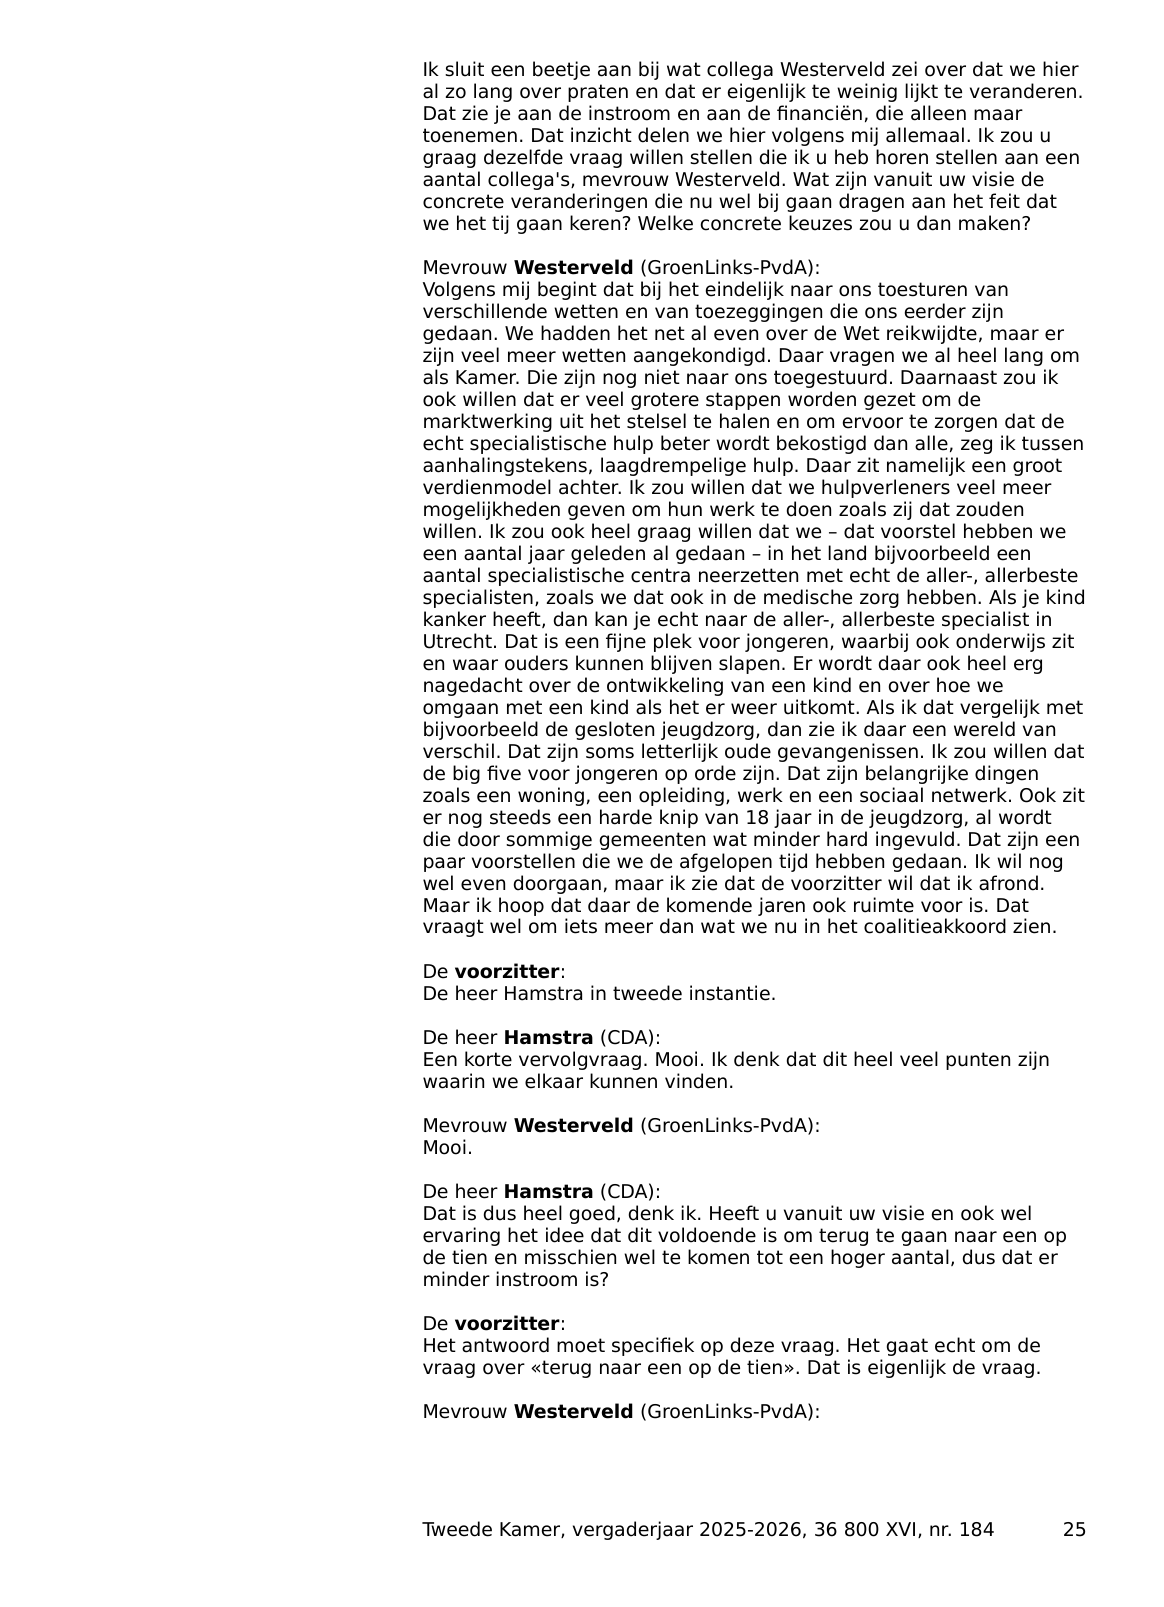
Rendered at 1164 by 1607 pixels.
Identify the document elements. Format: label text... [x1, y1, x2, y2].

text Het antwoord moet specifiek op deze vraag. Het gaat echt om de vraag over «terug naar een op de tien». Dat is eigenlijk de vraag. [422, 1335, 1087, 1379]
text De heer Hamstra (CDA): [422, 1027, 1087, 1049]
text Een korte vervolgvraag. Mooi. Ik denk dat dit heel veel punten zijn waarin we elkaar kunnen vinden. [422, 1049, 1087, 1093]
text De heer Hamstra in tweede instantie. [422, 983, 1087, 1004]
text Ik sluit een beetje aan bij wat collega Westerveld zei over dat we hier al zo lang over praten en dat er eigenlijk te weinig lijkt te veranderen. Dat zie je aan de instroom en aan de financiën, die alleen maar toenemen. Dat inzicht delen we hier volgens mij allemaal. Ik zou u graag dezelfde vraag willen stellen die ik u heb horen stellen aan een aantal collega's, mevrouw Westerveld. Wat zijn vanuit uw visie de concrete veranderingen die nu wel bij gaan dragen aan het feit dat we het tij gaan keren? Welke concrete keuzes zou u dan maken? [422, 59, 1087, 235]
text Dat is dus heel goed, denk ik. Heeft u vanuit uw visie en ook wel ervaring het idee dat dit voldoende is om terug te gaan naar een op de tien en misschien wel te komen tot een hoger aantal, dus dat er minder instroom is? [422, 1203, 1087, 1291]
text Mooi. [422, 1137, 1087, 1159]
text De voorzitter: [422, 1313, 1087, 1335]
text De heer Hamstra (CDA): [422, 1181, 1087, 1203]
text Mevrouw Westerveld (GroenLinks-PvdA): [422, 257, 1087, 279]
text De voorzitter: [422, 961, 1087, 983]
text Volgens mij begint dat bij het eindelijk naar ons toesturen van verschillende wetten en van toezeggingen die ons eerder zijn gedaan. We hadden het net al even over de Wet reikwijdte, maar er zijn veel meer wetten aangekondigd. Daar vragen we al heel lang om als Kamer. Die zijn nog niet naar ons toegestuurd. Daarnaast zou ik ook willen dat er veel grotere stappen worden gezet om de marktwerking uit het stelsel te halen en om ervoor te zorgen dat de echt specialistische hulp beter wordt bekostigd dan alle, zeg ik tussen aanhalingstekens, laagdrempelige hulp. Daar zit namelijk een groot verdienmodel achter. Ik zou willen dat we hulpverleners veel meer mogelijkheden geven om hun werk te doen zoals zij dat zouden willen. Ik zou ook heel graag willen dat we – dat voorstel hebben we een aantal jaar geleden al gedaan – in het land bijvoorbeeld een aantal specialistische centra neerzetten met echt de aller-, allerbeste specialisten, zoals we dat ook in de medische zorg hebben. Als je kind kanker heeft, dan kan je echt naar de aller-, allerbeste specialist in Utrecht. Dat is een fijne plek voor jongeren, waarbij ook onderwijs zit en waar ouders kunnen blijven slapen. Er wordt daar ook heel erg nagedacht over de ontwikkeling van een kind en over hoe we omgaan met een kind als het er weer uitkomt. Als ik dat vergelijk met bijvoorbeeld de gesloten jeugdzorg, dan zie ik daar een wereld van verschil. Dat zijn soms letterlijk oude gevangenissen. Ik zou willen dat de big five voor jongeren op orde zijn. Dat zijn belangrijke dingen zoals een woning, een opleiding, werk en een sociaal netwerk. Ook zit er nog steeds een harde knip van 18 jaar in de jeugdzorg, al wordt die door sommige gemeenten wat minder hard ingevuld. Dat zijn een paar voorstellen die we de afgelopen tijd hebben gedaan. Ik wil nog wel even doorgaan, maar ik zie dat de voorzitter wil dat ik afrond. Maar ik hoop dat daar de komende jaren ook ruimte voor is. Dat vraagt wel om iets meer dan wat we nu in het coalitieakkoord zien. [422, 279, 1087, 938]
text Mevrouw Westerveld (GroenLinks-PvdA): [422, 1401, 1087, 1423]
text Mevrouw Westerveld (GroenLinks-PvdA): [422, 1115, 1087, 1137]
